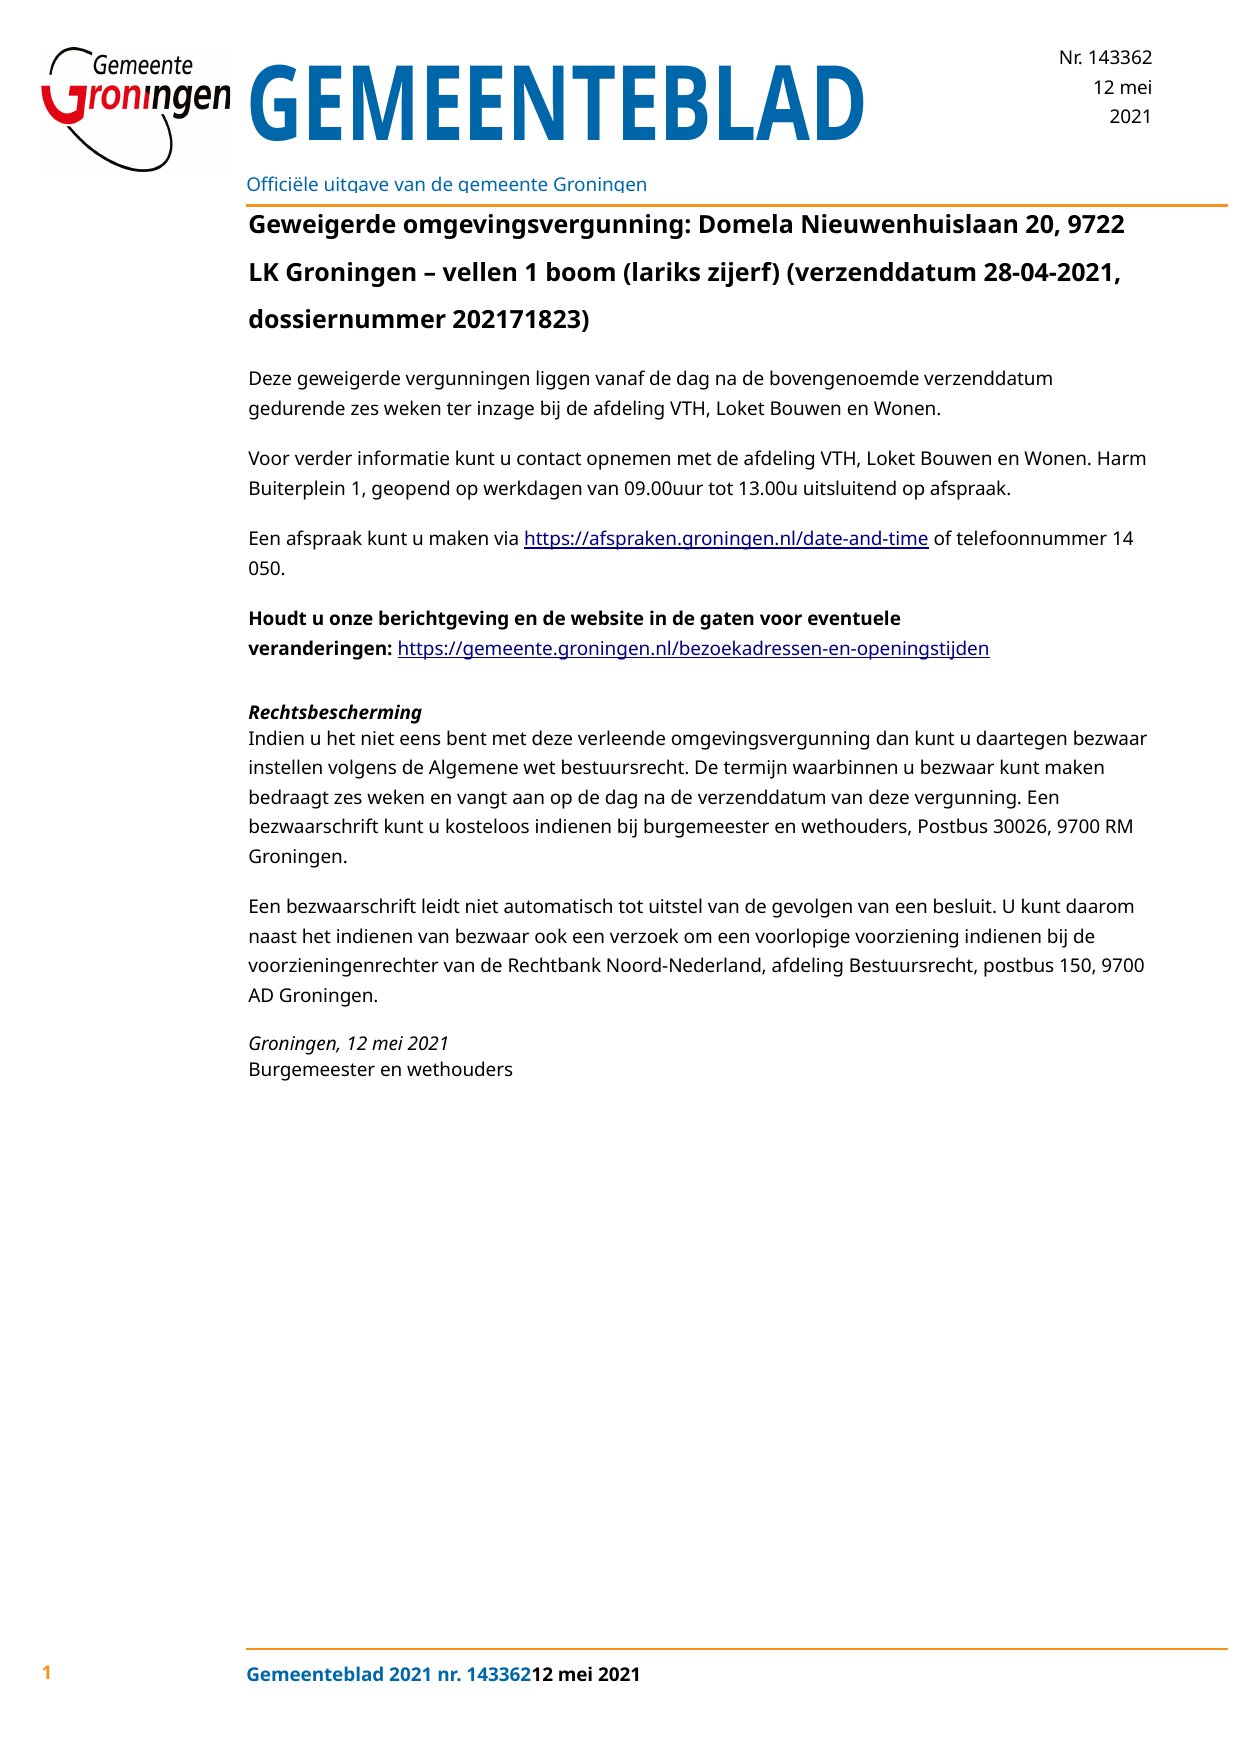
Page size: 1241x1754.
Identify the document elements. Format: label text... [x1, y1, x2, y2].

text Geweigerde omgevingsvergunning: Domela Nieuwenhuislaan 20, 9722 LK Groningen – vellen 1 boom (lariks zijerf) (verzenddatum 28-04-2021, dossiernummer 202171823) [248, 207, 1152, 336]
text Deze geweigerde vergunningen liggen vanaf de dag na de bovengenoemde verzenddatum gedurende zes weken ter inzage bij de afdeling VTH, Loket Bouwen en Wonen. [248, 366, 1152, 421]
text Houdt u onze berichtgeving en de website in de gaten voor eventuele veranderingen: https://gemeente.groningen.nl/bezoekadressen-en-openingstijden [248, 606, 1152, 661]
text Burgemeester en wethouders [248, 1056, 1152, 1082]
text Rechtsbescherming [248, 699, 1152, 725]
text Een bezwaarschrift leidt niet automatisch tot uitstel van de gevolgen van een besluit. U kunt daarom naast het indienen van bezwaar ook een verzoek om een voorlopige voorziening indienen bij de voorzieningenrechter van de Rechtbank Noord-Nederland, afdeling Bestuursrecht, postbus 150, 9700 AD Groningen. [248, 893, 1152, 1008]
picture [41, 47, 231, 172]
text Indien u het niet eens bent met deze verleende omgevingsvergunning dan kunt u daartegen bezwaar instellen volgens de Algemene wet bestuursrecht. De termijn waarbinnen u bezwaar kunt maken bedraagt zes weken en vangt aan op de dag na de verzenddatum van deze vergunning. Een bezwaarschrift kunt u kosteloos indienen bij burgemeester en wethouders, Postbus 30026, 9700 RM Groningen. [248, 725, 1152, 869]
text Voor verder informatie kunt u contact opnemen met de afdeling VTH, Loket Bouwen en Wonen. Harm Buiterplein 1, geopend op werkdagen van 09.00uur tot 13.00u uitsluitend op afspraak. [248, 446, 1152, 501]
text Groningen, 12 mei 2021 [248, 1030, 1152, 1056]
text Een afspraak kunt u maken via https://afspraken.groningen.nl/date-and-time of telefoonnummer 14 050. [248, 526, 1152, 581]
